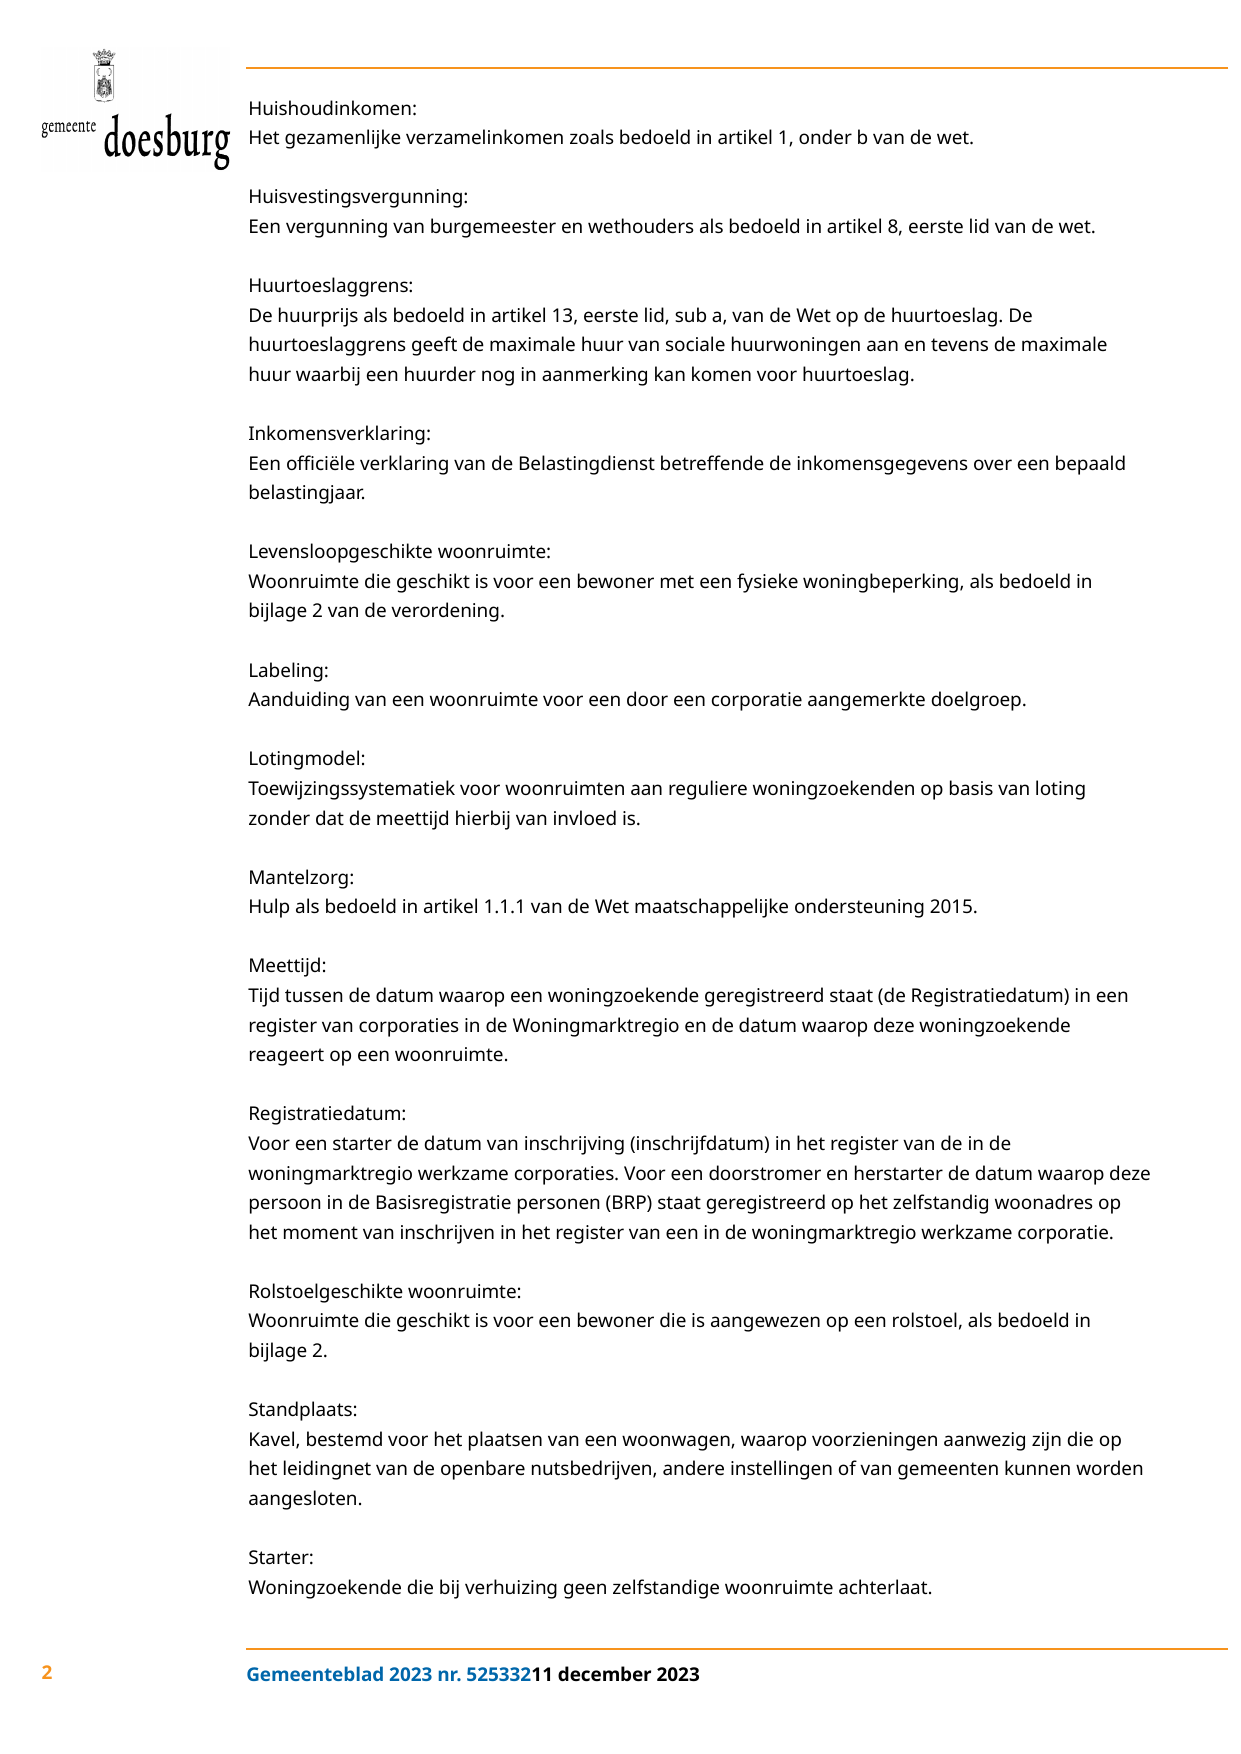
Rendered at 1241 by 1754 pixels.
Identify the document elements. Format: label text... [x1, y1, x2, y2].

text Een vergunning van burgemeester en wethouders als bedoeld in artikel 8, eerste lid van de wet. [248, 213, 1152, 239]
text Het gezamenlijke verzamelinkomen zoals bedoeld in artikel 1, onder b van de wet. [248, 124, 1152, 150]
text Registratiedatum: [248, 1101, 1152, 1126]
text Huurtoeslaggrens: [248, 272, 1152, 298]
text Mantelzorg: [248, 864, 1152, 890]
text Huisvestingsvergunning: [248, 183, 1152, 209]
text Voor een starter de datum van inschrijving (inschrijfdatum) in het register van de in de woningmarktregio werkzame corporaties. Voor een doorstromer en herstarter de datum waarop deze persoon in de Basisregistratie personen (BRP) staat geregistreerd op het zelfstandig woonadres op het moment van inschrijven in het register van een in de woningmarktregio werkzame corporatie. [248, 1130, 1152, 1245]
text Rolstoelgeschikte woonruimte: [248, 1278, 1152, 1304]
text Aanduiding van een woonruimte voor een door een corporatie aangemerkte doelgroep. [248, 686, 1152, 712]
text Tijd tussen de datum waarop een woningzoekende geregistreerd staat (de Registratiedatum) in een register van corporaties in de Woningmarktregio en de datum waarop deze woningzoekende reageert op een woonruimte. [248, 982, 1152, 1067]
text Lotingmodel: [248, 746, 1152, 771]
text Levensloopgeschikte woonruimte: [248, 538, 1152, 564]
text Woonruimte die geschikt is voor een bewoner met een fysieke woningbeperking, als bedoeld in bijlage 2 van de verordening. [248, 568, 1152, 623]
text Woningzoekende die bij verhuizing geen zelfstandige woonruimte achterlaat. [248, 1574, 1152, 1600]
text Meettijd: [248, 953, 1152, 978]
text Hulp als bedoeld in artikel 1.1.1 van de Wet maatschappelijke ondersteuning 2015. [248, 893, 1152, 919]
text Woonruimte die geschikt is voor een bewoner die is aangewezen op een rolstoel, als bedoeld in bijlage 2. [248, 1308, 1152, 1363]
text Kavel, bestemd voor het plaatsen van een woonwagen, waarop voorzieningen aanwezig zijn die op het leidingnet van de openbare nutsbedrijven, andere instellingen of van gemeenten kunnen worden aangesloten. [248, 1426, 1152, 1511]
text Labeling: [248, 657, 1152, 683]
text Huishoudinkomen: [248, 95, 1152, 121]
text Starter: [248, 1544, 1152, 1570]
text Inkomensverklaring: [248, 420, 1152, 446]
text Toewijzingssystematiek voor woonruimten aan reguliere woningzoekenden op basis van loting zonder dat de meettijd hierbij van invloed is. [248, 775, 1152, 831]
picture [41, 47, 231, 172]
text De huurprijs als bedoeld in artikel 13, eerste lid, sub a, van de Wet op de huurtoeslag. De huurtoeslaggrens geeft de maximale huur van sociale huurwoningen aan en tevens de maximale huur waarbij een huurder nog in aanmerking kan komen voor huurtoeslag. [248, 302, 1152, 387]
text Een officiële verklaring van de Belastingdienst betreffende de inkomensgegevens over een bepaald belastingjaar. [248, 450, 1152, 505]
text Standplaats: [248, 1396, 1152, 1422]
